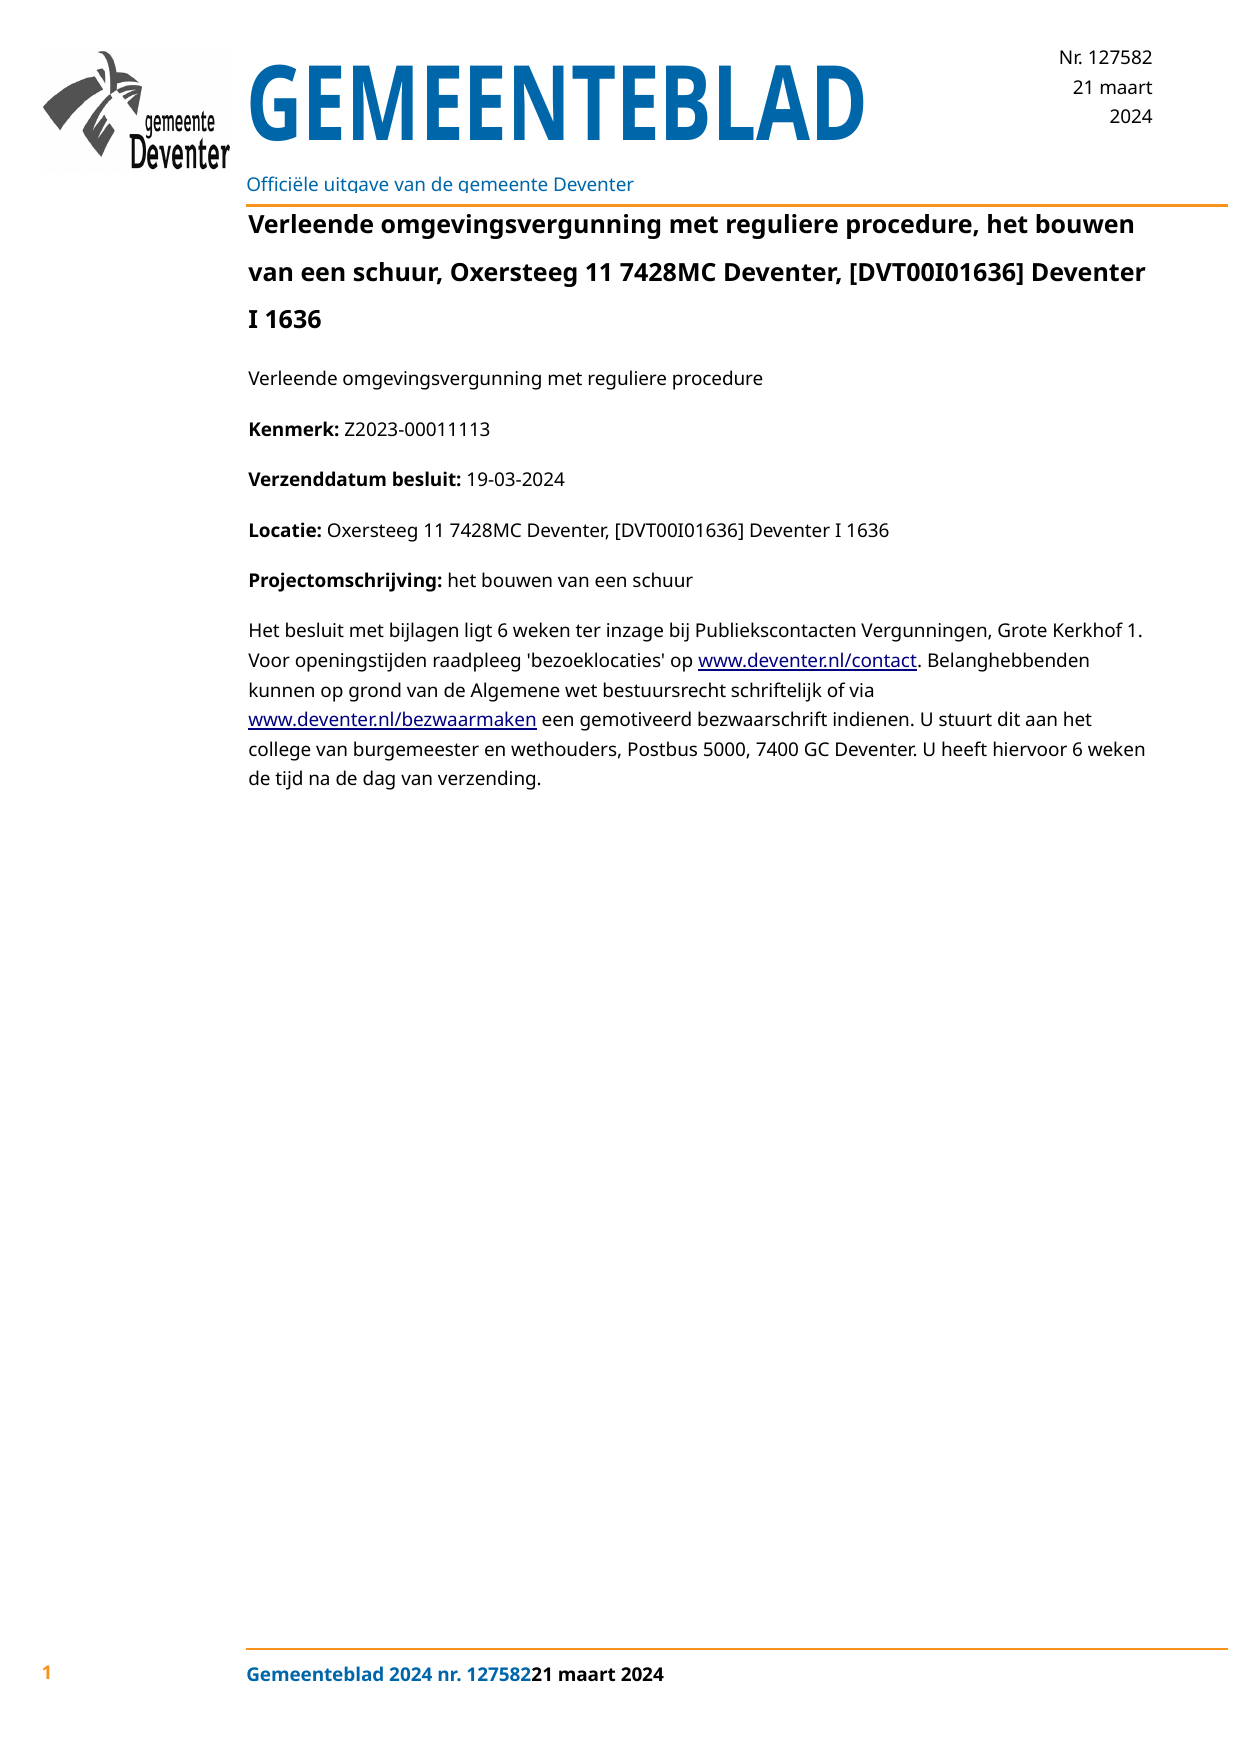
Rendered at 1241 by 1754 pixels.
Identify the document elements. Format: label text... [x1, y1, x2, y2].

text Verleende omgevingsvergunning met reguliere procedure [248, 366, 1152, 391]
picture [41, 47, 231, 172]
text Kenmerk: Z2023-00011113 [248, 416, 1152, 442]
text Locatie: Oxersteeg 11 7428MC Deventer, [DVT00I01636] Deventer I 1636 [248, 517, 1152, 542]
text Het besluit met bijlagen ligt 6 weken ter inzage bij Publiekscontacten Vergunningen, Grote Kerkhof 1. Voor openingstijden raadpleeg 'bezoeklocaties' op www.deventer.nl/contact. Belanghebbenden kunnen op grond van de Algemene wet bestuursrecht schriftelijk of via www.deventer.nl/bezwaarmaken een gemotiveerd bezwaarschrift indienen. U stuurt dit aan het college van burgemeester en wethouders, Postbus 5000, 7400 GC Deventer. U heeft hiervoor 6 weken de tijd na de dag van verzending. [248, 618, 1152, 791]
text Verzenddatum besluit: 19-03-2024 [248, 466, 1152, 492]
text Projectomschrijving: het bouwen van een schuur [248, 567, 1152, 593]
text Verleende omgevingsvergunning met reguliere procedure, het bouwen van een schuur, Oxersteeg 11 7428MC Deventer, [DVT00I01636] Deventer I 1636 [248, 207, 1152, 336]
